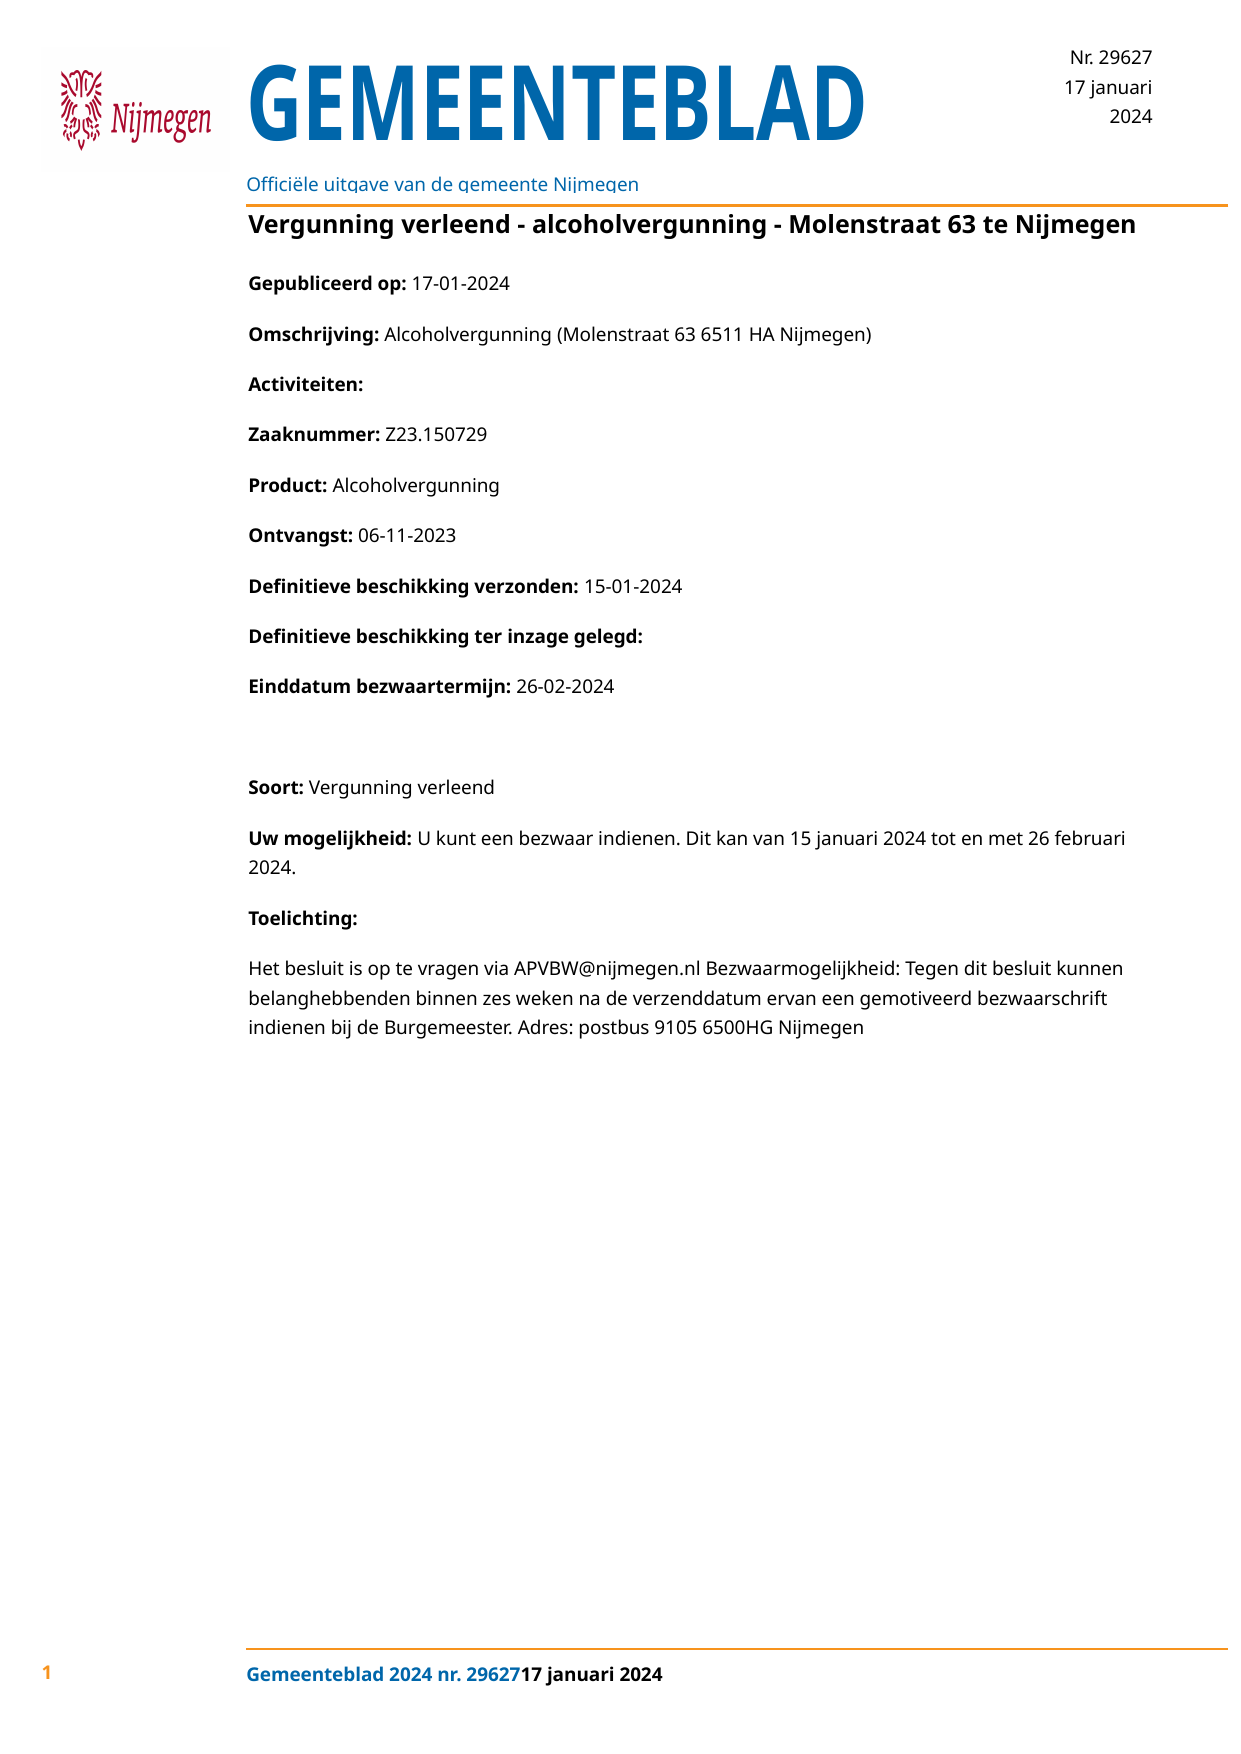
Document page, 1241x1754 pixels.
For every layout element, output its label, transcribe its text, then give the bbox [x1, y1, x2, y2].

text Definitieve beschikking ter inzage gelegd: [248, 623, 1152, 649]
text Toelichting: [248, 905, 1152, 931]
text Gepubliceerd op: 17-01-2024 [248, 270, 1152, 296]
text Omschrijving: Alcoholvergunning (Molenstraat 63 6511 HA Nijmegen) [248, 321, 1152, 346]
text Product: Alcoholvergunning [248, 472, 1152, 498]
text Ontvangst: 06-11-2023 [248, 522, 1152, 548]
picture [41, 47, 231, 172]
text Definitieve beschikking verzonden: 15-01-2024 [248, 573, 1152, 598]
text Uw mogelijkheid: U kunt een bezwaar indienen. Dit kan van 15 januari 2024 tot en met 26 februari 2024. [248, 825, 1152, 880]
text Vergunning verleend - alcoholvergunning - Molenstraat 63 te Nijmegen [248, 207, 1152, 241]
text Het besluit is op te vragen via APVBW@nijmegen.nl Bezwaarmogelijkheid: Tegen dit besluit kunnen belanghebbenden binnen zes weken na de verzenddatum ervan een gemotiveerd bezwaarschrift indienen bij de Burgemeester. Adres: postbus 9105 6500HG Nijmegen [248, 955, 1152, 1040]
text Einddatum bezwaartermijn: 26-02-2024 [248, 674, 1152, 699]
text Zaaknummer: Z23.150729 [248, 422, 1152, 447]
text Activiteiten: [248, 371, 1152, 397]
text Soort: Vergunning verleend [248, 774, 1152, 800]
